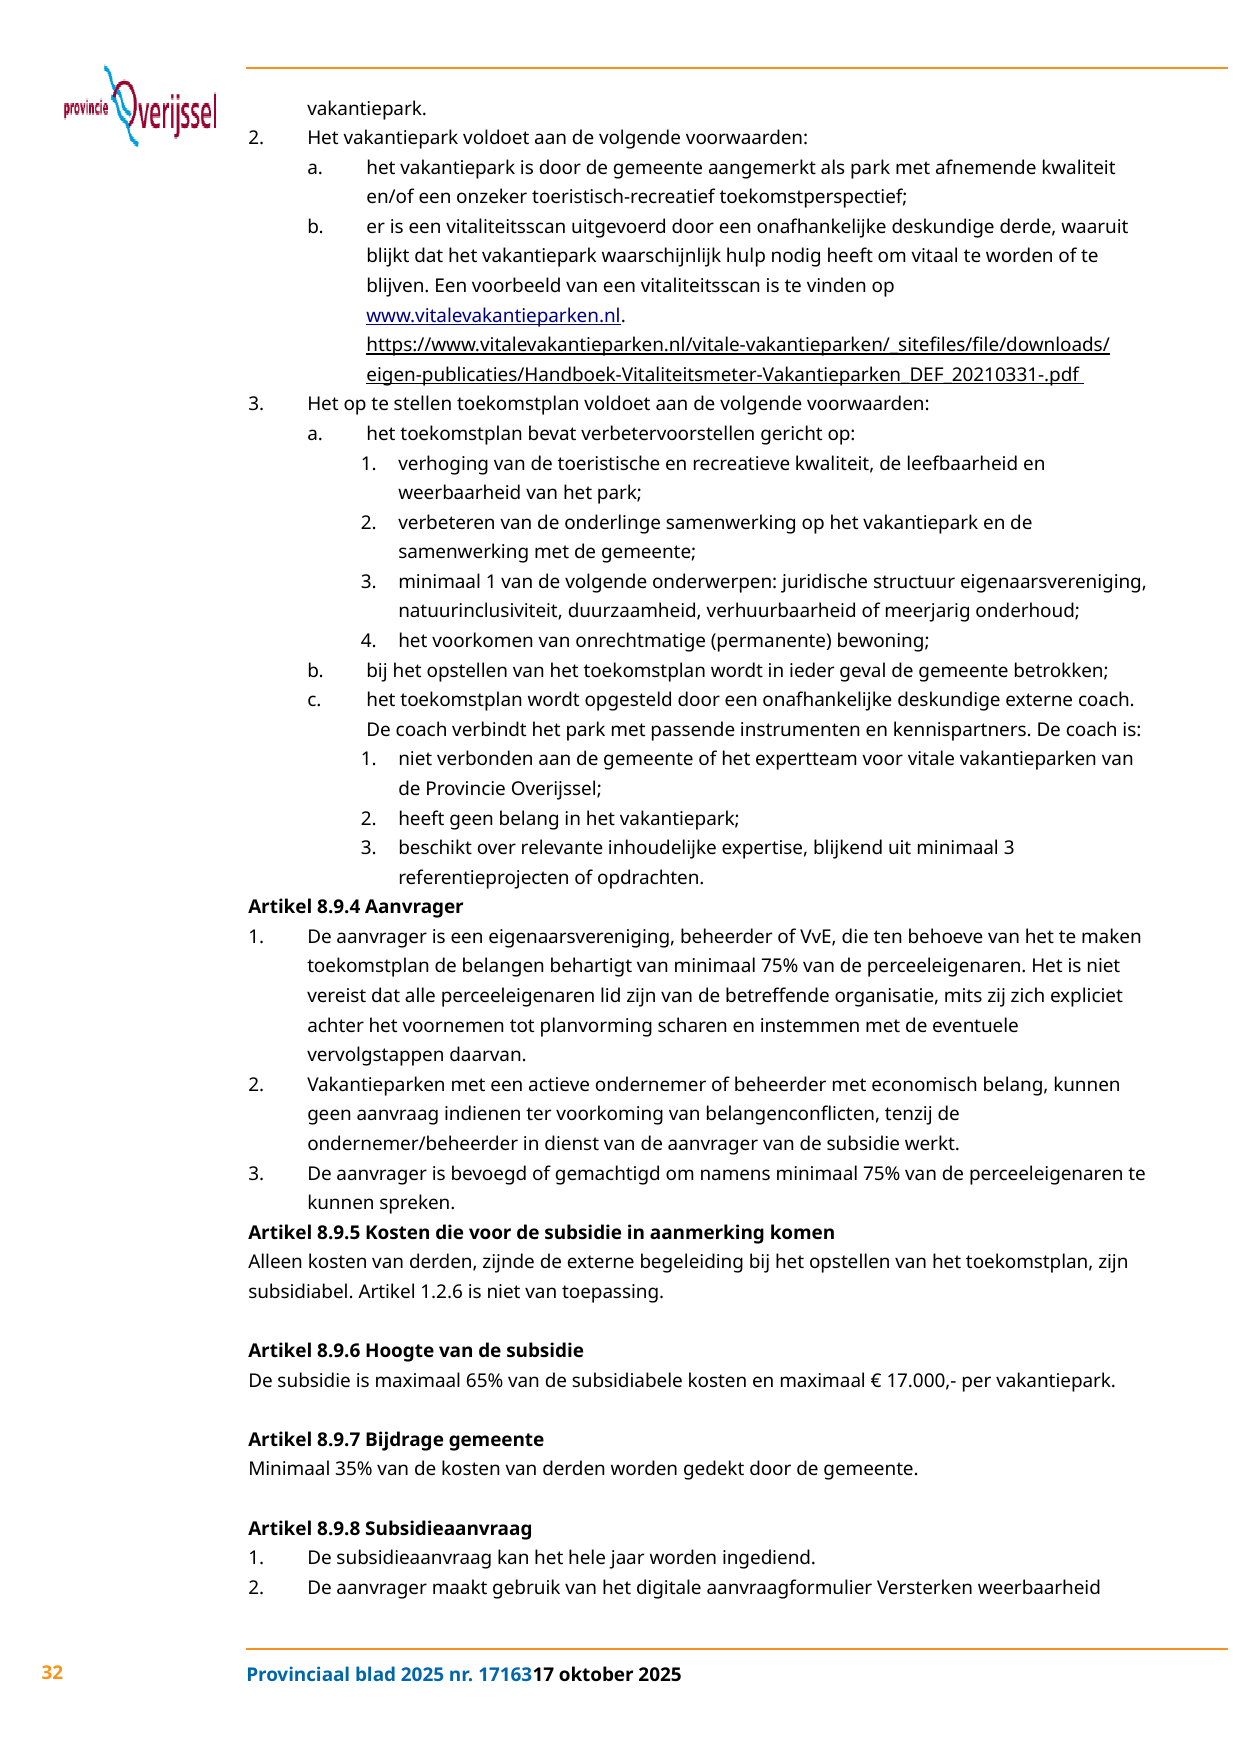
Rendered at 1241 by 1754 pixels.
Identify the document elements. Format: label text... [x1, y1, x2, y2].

picture [41, 47, 231, 172]
list niet verbonden aan de gemeente of het expertteam voor vitale vakantieparken van de Provincie Overijssel; [361, 746, 1152, 801]
text Alleen kosten van derden, zijnde de externe begeleiding bij het opstellen van het toekomstplan, zijn subsidiabel. Artikel 1.2.6 is niet van toepassing. [248, 1248, 1152, 1304]
list beschikt over relevante inhoudelijke expertise, blijkend uit minimaal 3 referentieprojecten of opdrachten. [361, 834, 1152, 890]
list minimaal 1 van de volgende onderwerpen: juridische structuur eigenaarsvereniging, natuurinclusiviteit, duurzaamheid, verhuurbaarheid of meerjarig onderhoud; [361, 568, 1152, 623]
list De subsidieaanvraag kan het hele jaar worden ingediend. [248, 1544, 1152, 1570]
list verbeteren van de onderlinge samenwerking op het vakantiepark en de samenwerking met de gemeente; [361, 509, 1152, 564]
list het toekomstplan wordt opgesteld door een onafhankelijke deskundige externe coach. De coach verbindt het park met passende instrumenten en kennispartners. De coach is: [307, 686, 1152, 742]
list Vakantieparken met een actieve ondernemer of beheerder met economisch belang, kunnen geen aanvraag indienen ter voorkoming van belangenconflicten, tenzij de ondernemer/beheerder in dienst van de aanvrager van de subsidie werkt. [248, 1071, 1152, 1156]
list het voorkomen van onrechtmatige (permanente) bewoning; [361, 627, 1152, 653]
list er is een vitaliteitsscan uitgevoerd door een onafhankelijke deskundige derde, waaruit blijkt dat het vakantiepark waarschijnlijk hulp nodig heeft om vitaal te worden of te blijven. Een voorbeeld van een vitaliteitsscan is te vinden op www.vitalevakantieparken.nl. [307, 213, 1152, 328]
list Het op te stellen toekomstplan voldoet aan de volgende voorwaarden: [248, 391, 1152, 416]
text Minimaal 35% van de kosten van derden worden gedekt door de gemeente. [248, 1456, 1152, 1481]
text Artikel 8.9.4 Aanvrager [248, 893, 1152, 919]
list https://www.vitalevakantieparken.nl/vitale-vakantieparken/_sitefiles/file/downloads/eigen-publicaties/Handboek-Vitaliteitsmeter-Vakantieparken_DEF_20210331-.pdf [307, 331, 1152, 387]
list verhoging van de toeristische en recreatieve kwaliteit, de leefbaarheid en weerbaarheid van het park; [361, 450, 1152, 505]
list De aanvrager is een eigenaarsvereniging, beheerder of VvE, die ten behoeve van het te maken toekomstplan de belangen behartigt van minimaal 75% van de perceeleigenaren. Het is niet vereist dat alle perceeleigenaren lid zijn van de betreffende organisatie, mits zij zich expliciet achter het voornemen tot planvorming scharen en instemmen met de eventuele vervolgstappen daarvan. [248, 923, 1152, 1067]
list het toekomstplan bevat verbetervoorstellen gericht op: [307, 420, 1152, 446]
list bij het opstellen van het toekomstplan wordt in ieder geval de gemeente betrokken; [307, 657, 1152, 683]
list De aanvrager maakt gebruik van het digitale aanvraagformulier Versterken weerbaarheid [248, 1574, 1152, 1600]
list heeft geen belang in het vakantiepark; [361, 805, 1152, 831]
text Artikel 8.9.8 Subsidieaanvraag [248, 1515, 1152, 1541]
list het vakantiepark is door de gemeente aangemerkt als park met afnemende kwaliteit en/of een onzeker toeristisch-recreatief toekomstperspectief; [307, 154, 1152, 209]
list Het vakantiepark voldoet aan de volgende voorwaarden: [248, 124, 1152, 150]
text Artikel 8.9.7 Bijdrage gemeente [248, 1426, 1152, 1452]
text De subsidie is maximaal 65% van de subsidiabele kosten en maximaal € 17.000,- per vakantiepark. [248, 1367, 1152, 1393]
list vakantiepark. [248, 95, 1152, 121]
list De aanvrager is bevoegd of gemachtigd om namens minimaal 75% van de perceeleigenaren te kunnen spreken. [248, 1160, 1152, 1215]
text Artikel 8.9.5 Kosten die voor de subsidie in aanmerking komen [248, 1219, 1152, 1245]
text Artikel 8.9.6 Hoogte van de subsidie [248, 1337, 1152, 1363]
